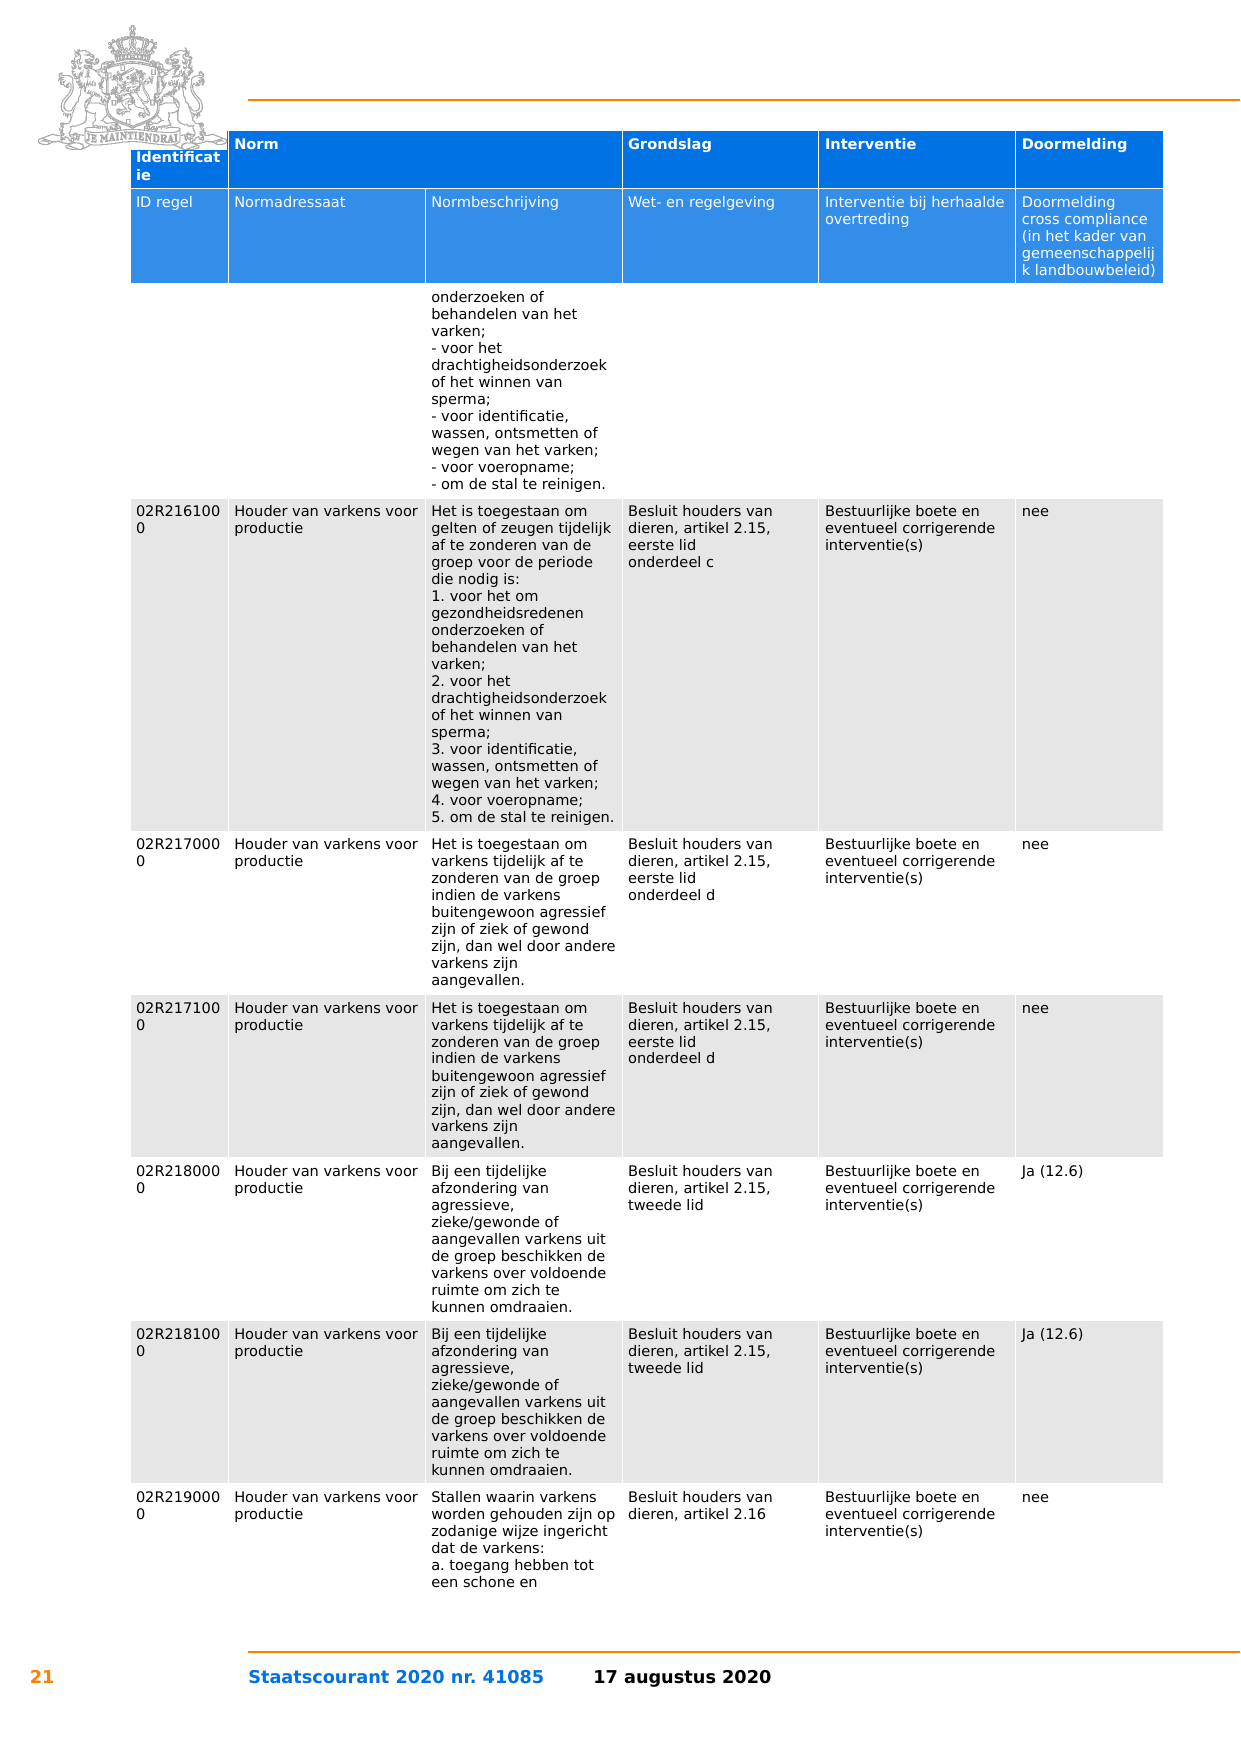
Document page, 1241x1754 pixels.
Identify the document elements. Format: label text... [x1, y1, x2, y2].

table_cell [1016, 284, 1163, 497]
table_cell Houder van varkens voor productie [229, 1321, 425, 1483]
table_cell Normadressaat [229, 189, 425, 283]
table_cell Besluit houders van dieren, artikel 2.16 [623, 1485, 818, 1596]
table_cell 02R2171000 [131, 995, 228, 1157]
table_header Grondslag [623, 131, 818, 188]
table_cell Bestuurlijke boete en eventueel corrigerende interventie(s) [819, 1321, 1015, 1483]
table_cell 02R2181000 [131, 1321, 228, 1483]
table_cell Houder van varkens voor productie [229, 832, 425, 994]
table_cell nee [1016, 499, 1163, 831]
table_cell nee [1016, 832, 1163, 994]
table_cell [229, 284, 425, 497]
table_cell 02R2170000 [131, 832, 228, 994]
table_cell ID regel [131, 189, 228, 283]
table_cell 02R2190000 [131, 1485, 228, 1596]
table_cell Besluit houders van dieren, artikel 2.15, tweede lid [623, 1158, 818, 1320]
table_cell Bestuurlijke boete en eventueel corrigerende interventie(s) [819, 1158, 1015, 1320]
table_cell Houder van varkens voor productie [229, 499, 425, 831]
table_cell Interventie bij herhaalde overtreding [819, 189, 1015, 283]
table_cell Wet- en regelgeving [623, 189, 818, 283]
table_cell Houder van varkens voor productie [229, 1485, 425, 1596]
table_cell Besluit houders van dieren, artikel 2.15, tweede lid [623, 1321, 818, 1483]
table_cell [819, 284, 1015, 497]
table_cell Ja (12.6) [1016, 1158, 1163, 1320]
table_cell nee [1016, 1485, 1163, 1596]
table_cell Ja (12.6) [1016, 1321, 1163, 1483]
table_header Doormelding [1016, 131, 1163, 188]
table_cell Bestuurlijke boete en eventueel corrigerende interventie(s) [819, 499, 1015, 831]
table_cell [131, 284, 228, 497]
table_cell Besluit houders van dieren, artikel 2.15, eerste lid onderdeel d [623, 995, 818, 1157]
table_cell 02R2161000 [131, 499, 228, 831]
table_cell Het is toegestaan om gelten of zeugen tijdelijk af te zonderen van de groep voor de periode die nodig is: 1. voor het om gezondheidsredenen onderzoeken of behandelen van het varken; 2. voor het drachtigheidsonderzoek of het winnen van sperma; 3. voor identificatie, wassen, ontsmetten of wegen van het varken; 4. voor voeropname; 5. om de stal te reinigen. [426, 499, 622, 831]
table_cell Bij een tijdelijke afzondering van agressieve, zieke/gewonde of aangevallen varkens uit de groep beschikken de varkens over voldoende ruimte om zich te kunnen omdraaien. [426, 1158, 622, 1320]
picture [38, 25, 227, 150]
table_cell Houder van varkens voor productie [229, 995, 425, 1157]
table_cell Besluit houders van dieren, artikel 2.15, eerste lid onderdeel c [623, 499, 818, 831]
table_cell 02R2180000 [131, 1158, 228, 1320]
table_cell Houder van varkens voor productie [229, 1158, 425, 1320]
table_cell [623, 284, 818, 497]
table_cell Bestuurlijke boete en eventueel corrigerende interventie(s) [819, 1485, 1015, 1596]
table_header Norm [229, 131, 622, 188]
table_cell Besluit houders van dieren, artikel 2.15, eerste lid onderdeel d [623, 832, 818, 994]
table_cell Doormelding cross compliance (in het kader van gemeenschappelijk landbouwbeleid) [1016, 189, 1163, 283]
table_header Interventie [819, 131, 1015, 188]
table_cell onderzoeken of behandelen van het varken; - voor het drachtigheidsonderzoek of het winnen van sperma; - voor identificatie, wassen, ontsmetten of wegen van het varken; - voor voeropname; - om de stal te reinigen. [426, 284, 622, 497]
table_cell Normbeschrijving [426, 189, 622, 283]
table_cell Stallen waarin varkens worden gehouden zijn op zodanige wijze ingericht dat de varkens: a. toegang hebben tot een schone en [426, 1485, 622, 1596]
table_cell Bestuurlijke boete en eventueel corrigerende interventie(s) [819, 995, 1015, 1157]
table_cell Bestuurlijke boete en eventueel corrigerende interventie(s) [819, 832, 1015, 994]
table_cell nee [1016, 995, 1163, 1157]
table_cell Bij een tijdelijke afzondering van agressieve, zieke/gewonde of aangevallen varkens uit de groep beschikken de varkens over voldoende ruimte om zich te kunnen omdraaien. [426, 1321, 622, 1483]
table_header Identificatie [131, 131, 228, 188]
table_cell Het is toegestaan om varkens tijdelijk af te zonderen van de groep indien de varkens buitengewoon agressief zijn of ziek of gewond zijn, dan wel door andere varkens zijn aangevallen. [426, 995, 622, 1157]
table_cell Het is toegestaan om varkens tijdelijk af te zonderen van de groep indien de varkens buitengewoon agressief zijn of ziek of gewond zijn, dan wel door andere varkens zijn aangevallen. [426, 832, 622, 994]
